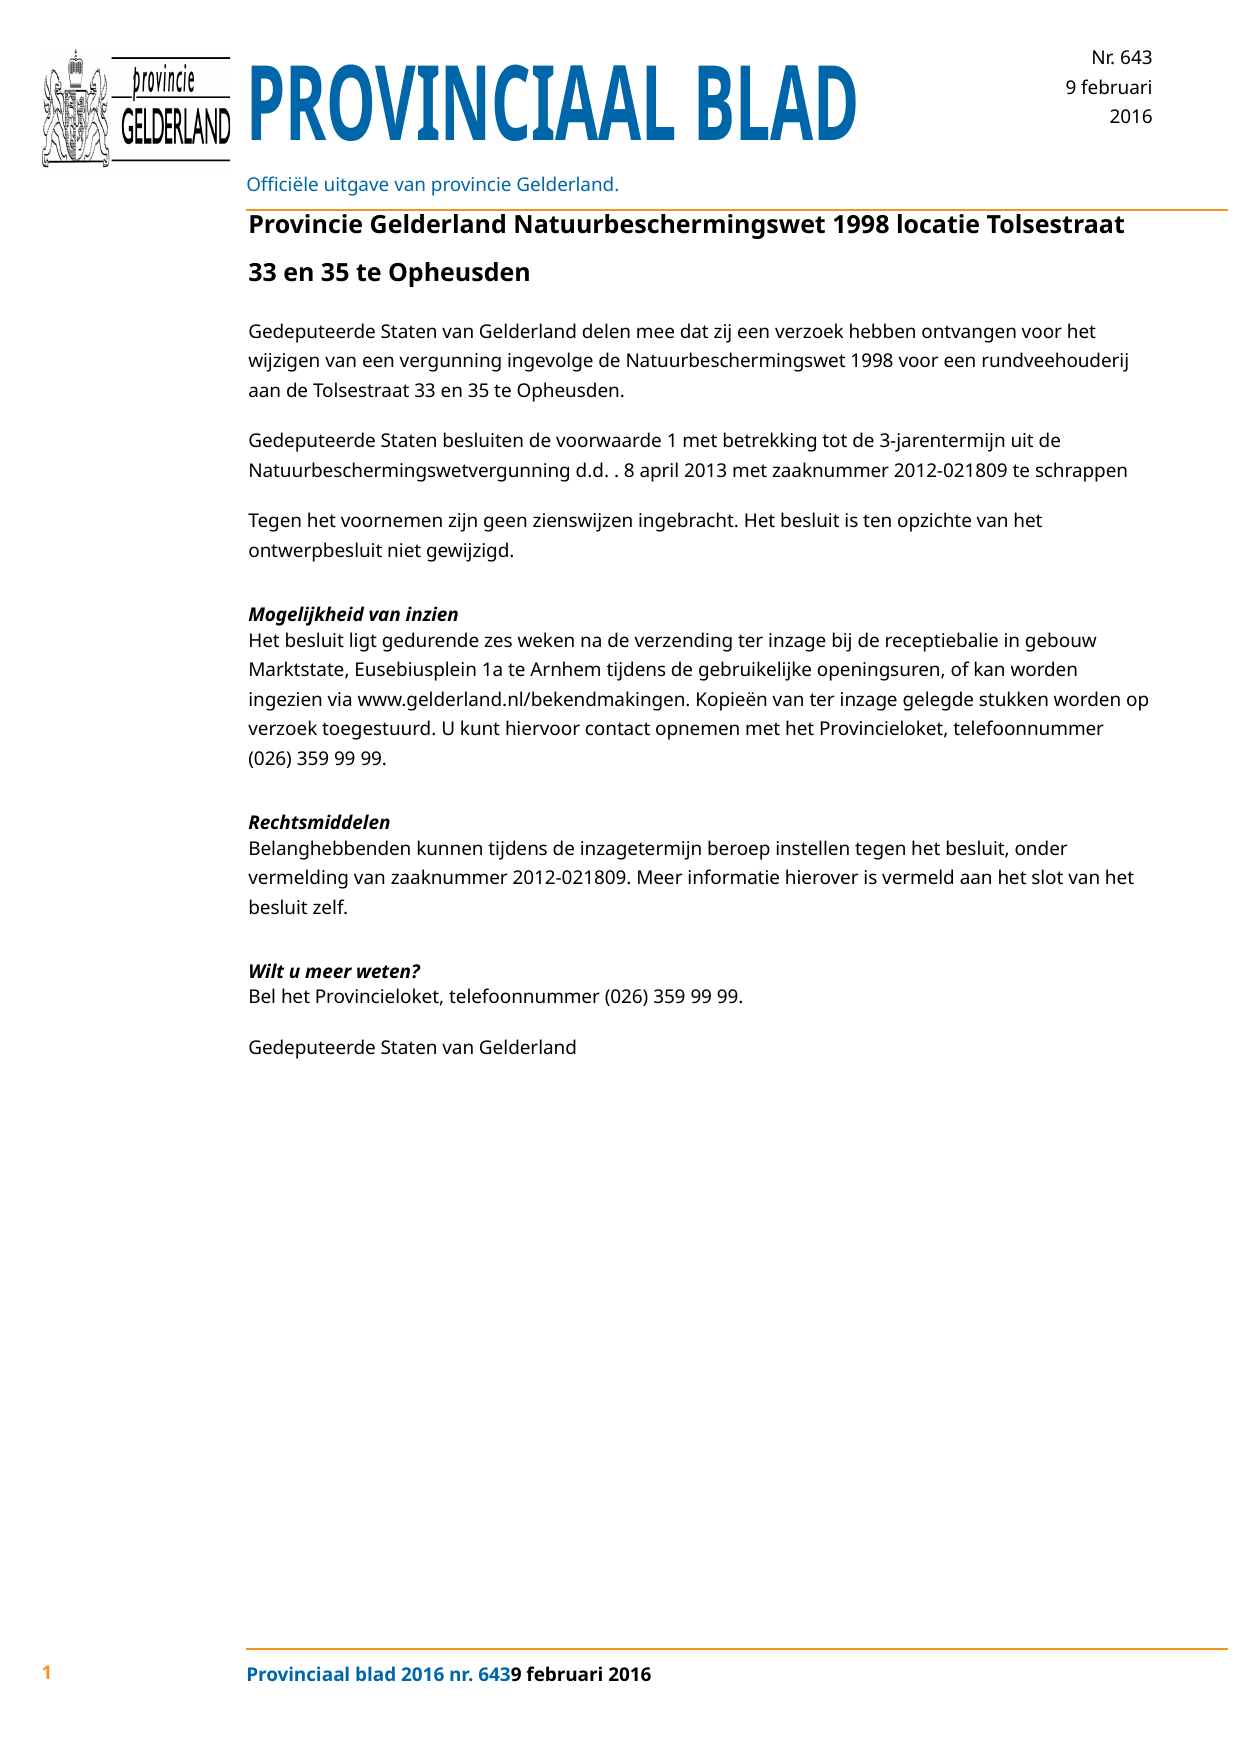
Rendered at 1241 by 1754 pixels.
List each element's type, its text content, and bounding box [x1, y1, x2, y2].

text Mogelijkheid van inzien [248, 601, 1152, 627]
text Belanghebbenden kunnen tijdens de inzagetermijn beroep instellen tegen het besluit, onder vermelding van zaaknummer 2012-021809. Meer informatie hierover is vermeld aan het slot van het besluit zelf. [248, 835, 1152, 920]
text Het besluit ligt gedurende zes weken na de verzending ter inzage bij de receptiebalie in gebouw Marktstate, Eusebiusplein 1a te Arnhem tijdens de gebruikelijke openingsuren, of kan worden ingezien via www.gelderland.nl/bekendmakingen. Kopieën van ter inzage gelegde stukken worden op verzoek toegestuurd. U kunt hiervoor contact opnemen met het Provincieloket, telefoonnummer (026) 359 99 99. [248, 627, 1152, 771]
picture [41, 47, 231, 172]
text Gedeputeerde Staten van Gelderland delen mee dat zij een verzoek hebben ontvangen voor het wijzigen van een vergunning ingevolge de Natuurbeschermingswet 1998 voor een rundveehouderij aan de Tolsestraat 33 en 35 te Opheusden. [248, 318, 1152, 403]
text Bel het Provincieloket, telefoonnummer (026) 359 99 99. [248, 984, 1152, 1009]
text Provincie Gelderland Natuurbeschermingswet 1998 locatie Tolsestraat 33 en 35 te Opheusden [248, 211, 1152, 288]
text Gedeputeerde Staten besluiten de voorwaarde 1 met betrekking tot de 3-jarentermijn uit de Natuurbeschermingswetvergunning d.d. . 8 april 2013 met zaaknummer 2012-021809 te schrappen [248, 427, 1152, 483]
text Tegen het voornemen zijn geen zienswijzen ingebracht. Het besluit is ten opzichte van het ontwerpbesluit niet gewijzigd. [248, 507, 1152, 563]
text Wilt u meer weten? [248, 958, 1152, 984]
text Gedeputeerde Staten van Gelderland [248, 1034, 1152, 1060]
text Rechtsmiddelen [248, 809, 1152, 835]
